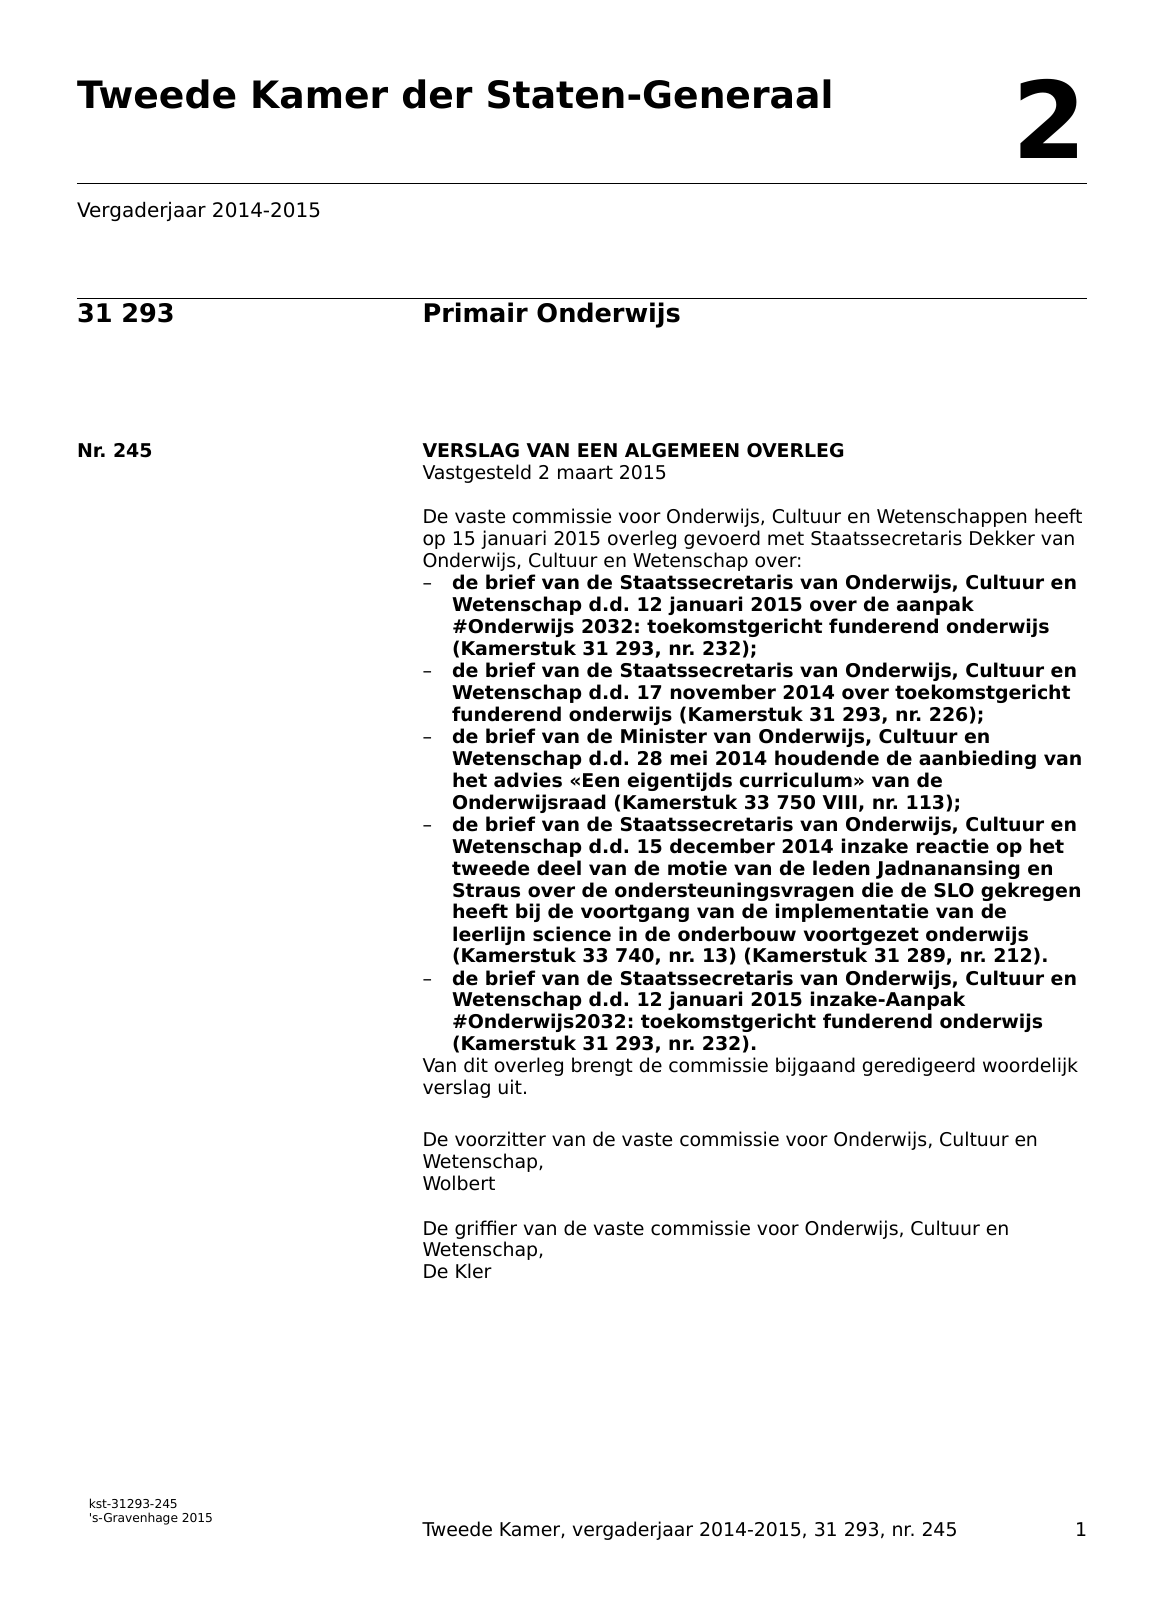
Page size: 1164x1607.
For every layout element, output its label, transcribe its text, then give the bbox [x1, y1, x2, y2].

text kst-31293-245 [88, 1497, 323, 1511]
text – de brief van de Minister van Onderwijs, Cultuur en Wetenschap d.d. 28 mei 2014 houdende de aanbieding van het advies «Een eigentijds curriculum» van de Onderwijsraad (Kamerstuk 33 750 VIII, nr. 113); [422, 726, 1087, 813]
subtitle 31 293 Primair Onderwijs [77, 299, 1087, 329]
text – de brief van de Staatssecretaris van Onderwijs, Cultuur en Wetenschap d.d. 12 januari 2015 over de aanpak #Onderwijs 2032: toekomstgericht funderend onderwijs (Kamerstuk 31 293, nr. 232); [422, 572, 1087, 660]
text De vaste commissie voor Onderwijs, Cultuur en Wetenschappen heeft op 15 januari 2015 overleg gevoerd met Staatssecretaris Dekker van Onderwijs, Cultuur en Wetenschap over: [422, 506, 1087, 572]
text – de brief van de Staatssecretaris van Onderwijs, Cultuur en Wetenschap d.d. 17 november 2014 over toekomstgericht funderend onderwijs (Kamerstuk 31 293, nr. 226); [422, 660, 1087, 726]
table_header 2 [886, 59, 1087, 183]
table_cell Vergaderjaar 2014-2015 [77, 184, 1087, 298]
text De voorzitter van de vaste commissie voor Onderwijs, Cultuur en Wetenschap, Wolbert [422, 1129, 1087, 1195]
text – de brief van de Staatssecretaris van Onderwijs, Cultuur en Wetenschap d.d. 12 januari 2015 inzake-Aanpak #Onderwijs2032: toekomstgericht funderend onderwijs (Kamerstuk 31 293, nr. 232). [422, 967, 1087, 1055]
text Van dit overleg brengt de commissie bijgaand geredigeerd woordelijk verslag uit. [422, 1055, 1087, 1099]
text 's-Gravenhage 2015 [88, 1511, 323, 1525]
subtitle Nr. 245 VERSLAG VAN EEN ALGEMEEN OVERLEG [77, 440, 1087, 462]
text Vastgesteld 2 maart 2015 [422, 462, 1087, 484]
text De griffier van de vaste commissie voor Onderwijs, Cultuur en Wetenschap, De Kler [422, 1217, 1087, 1283]
text – de brief van de Staatssecretaris van Onderwijs, Cultuur en Wetenschap d.d. 15 december 2014 inzake reactie op het tweede deel van de motie van de leden Jadnanansing en Straus over de ondersteuningsvragen die de SLO gekregen heeft bij de voortgang van de implementatie van de leerlijn science in de onderbouw voortgezet onderwijs (Kamerstuk 33 740, nr. 13) (Kamerstuk 31 289, nr. 212). [422, 813, 1087, 967]
table_header Tweede Kamer der Staten-Generaal [77, 59, 886, 183]
